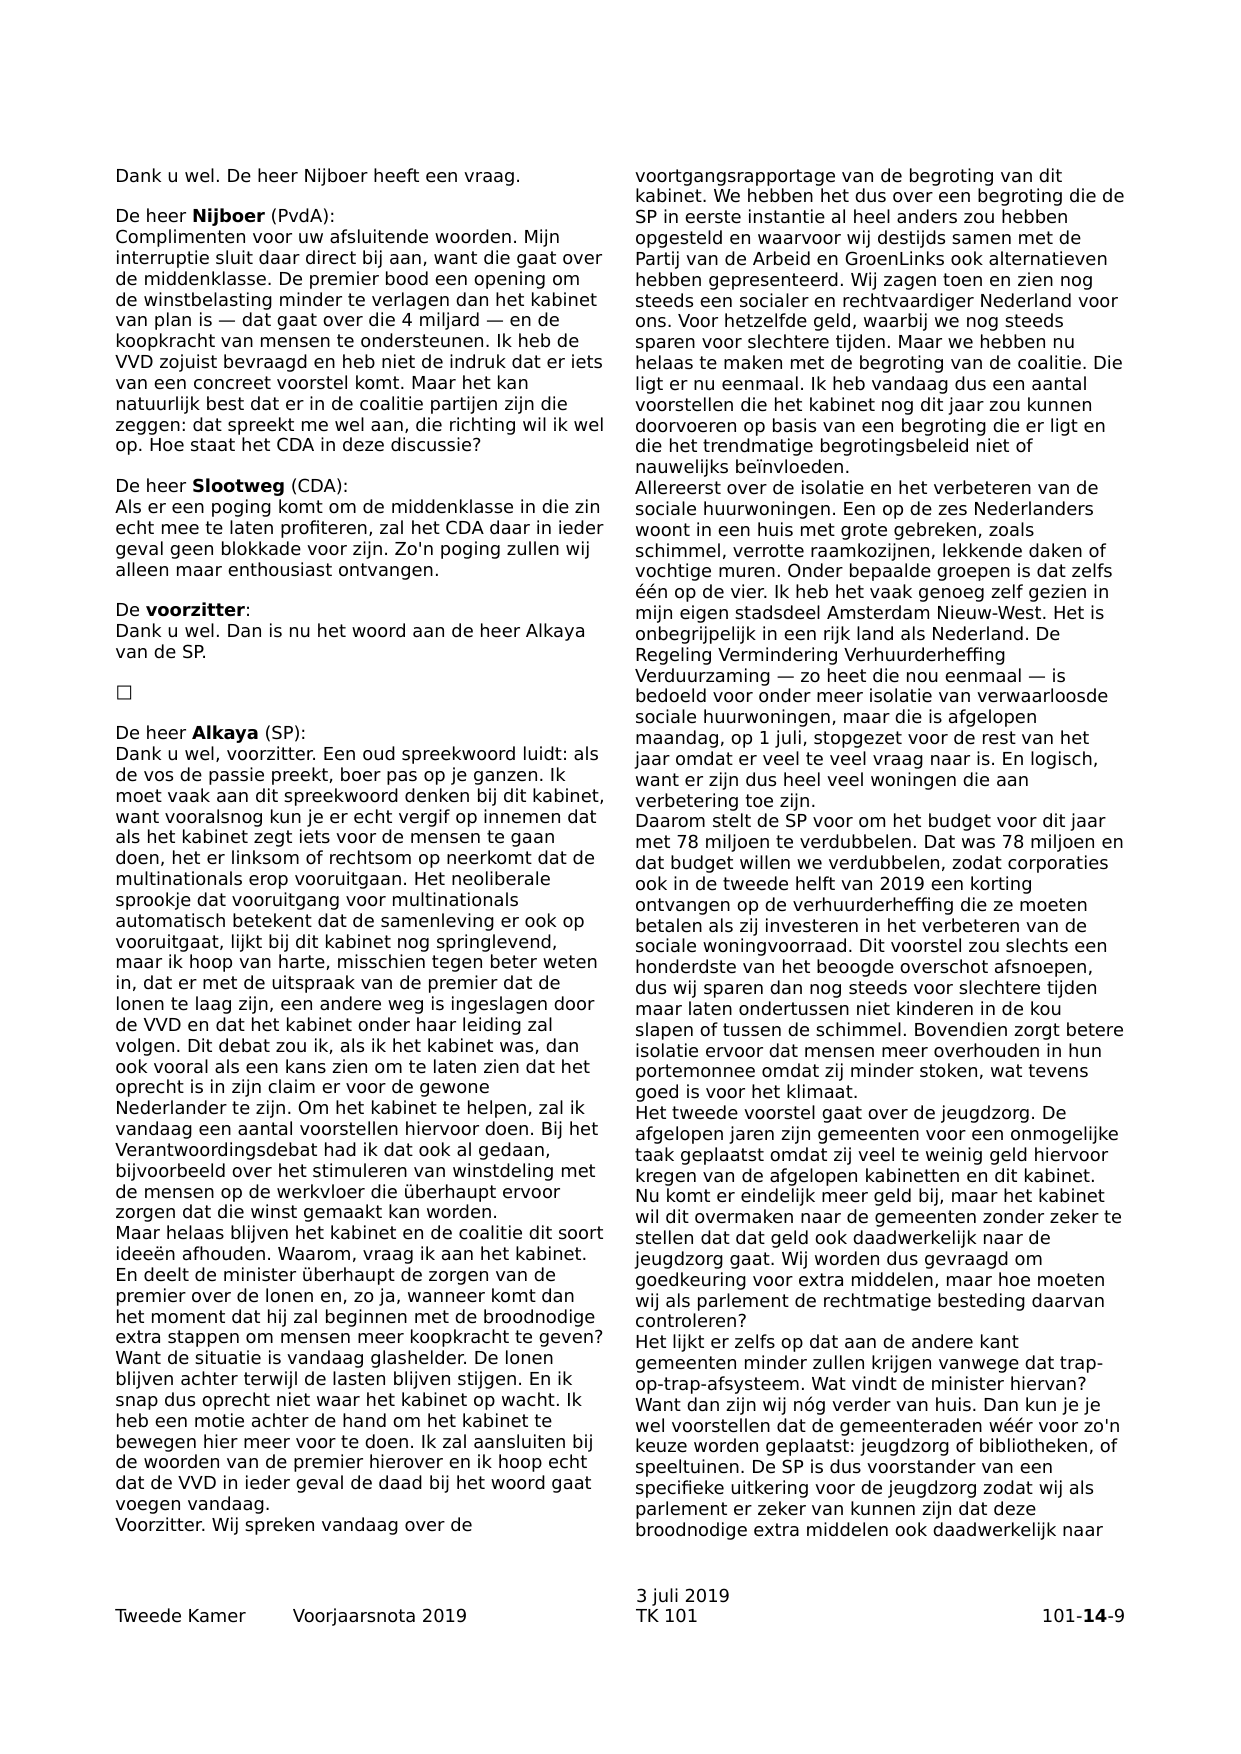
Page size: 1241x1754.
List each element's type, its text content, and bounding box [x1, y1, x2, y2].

text Maar helaas blijven het kabinet en de coalitie dit soort ideeën afhouden. Waarom, vraag ik aan het kabinet. En deelt de minister überhaupt de zorgen van de premier over de lonen en, zo ja, wanneer komt dan het moment dat hij zal beginnen met de broodnodige extra stappen om mensen meer koopkracht te geven? Want de situatie is vandaag glashelder. De lonen blijven achter terwijl de lasten blijven stijgen. En ik snap dus oprecht niet waar het kabinet op wacht. Ik heb een motie achter de hand om het kabinet te bewegen hier meer voor te doen. Ik zal aansluiten bij de woorden van de premier hierover en ik hoop echt dat de VVD in ieder geval de daad bij het woord gaat voegen vandaag. [115, 1223, 605, 1515]
text Het lijkt er zelfs op dat aan de andere kant gemeenten minder zullen krijgen vanwege dat trap-op-trap-afsysteem. Wat vindt de minister hiervan? Want dan zijn wij nóg verder van huis. Dan kun je je wel voorstellen dat de gemeenteraden wéér voor zo'n keuze worden geplaatst: jeugdzorg of bibliotheken, of speeltuinen. De SP is dus voorstander van een specifieke uitkering voor de jeugdzorg zodat wij als parlement er zeker van kunnen zijn dat deze broodnodige extra middelen ook daadwerkelijk naar [635, 1332, 1125, 1540]
text De heer Nijboer (PvdA): [115, 206, 605, 227]
text Voorzitter. Wij spreken vandaag over de [115, 1515, 605, 1536]
text Allereerst over de isolatie en het verbeteren van de sociale huurwoningen. Een op de zes Nederlanders woont in een huis met grote gebreken, zoals schimmel, verrotte raamkozijnen, lekkende daken of vochtige muren. Onder bepaalde groepen is dat zelfs één op de vier. Ik heb het vaak genoeg zelf gezien in mijn eigen stadsdeel Amsterdam Nieuw-West. Het is onbegrijpelijk in een rijk land als Nederland. De Regeling Vermindering Verhuurderheffing Verduurzaming — zo heet die nou eenmaal — is bedoeld voor onder meer isolatie van verwaarloosde sociale huurwoningen, maar die is afgelopen maandag, op 1 juli, stopgezet voor de rest van het jaar omdat er veel te veel vraag naar is. En logisch, want er zijn dus heel veel woningen die aan verbetering toe zijn. [635, 478, 1125, 811]
text Dank u wel, voorzitter. Een oud spreekwoord luidt: als de vos de passie preekt, boer pas op je ganzen. Ik moet vaak aan dit spreekwoord denken bij dit kabinet, want vooralsnog kun je er echt vergif op innemen dat als het kabinet zegt iets voor de mensen te gaan doen, het er linksom of rechtsom op neerkomt dat de multinationals erop vooruitgaan. Het neoliberale sprookje dat vooruitgang voor multinationals automatisch betekent dat de samenleving er ook op vooruitgaat, lijkt bij dit kabinet nog springlevend, maar ik hoop van harte, misschien tegen beter weten in, dat er met de uitspraak van de premier dat de lonen te laag zijn, een andere weg is ingeslagen door de VVD en dat het kabinet onder haar leiding zal volgen. Dit debat zou ik, als ik het kabinet was, dan ook vooral als een kans zien om te laten zien dat het oprecht is in zijn claim er voor de gewone Nederlander te zijn. Om het kabinet te helpen, zal ik vandaag een aantal voorstellen hiervoor doen. Bij het Verantwoordingsdebat had ik dat ook al gedaan, bijvoorbeeld over het stimuleren van winstdeling met de mensen op de werkvloer die überhaupt ervoor zorgen dat die winst gemaakt kan worden. [115, 744, 605, 1223]
text ⬜ [115, 682, 605, 703]
text De voorzitter: [115, 600, 605, 621]
text Daarom stelt de SP voor om het budget voor dit jaar met 78 miljoen te verdubbelen. Dat was 78 miljoen en dat budget willen we verdubbelen, zodat corporaties ook in de tweede helft van 2019 een korting ontvangen op de verhuurderheffing die ze moeten betalen als zij investeren in het verbeteren van de sociale woningvoorraad. Dit voorstel zou slechts een honderdste van het beoogde overschot afsnoepen, dus wij sparen dan nog steeds voor slechtere tijden maar laten ondertussen niet kinderen in de kou slapen of tussen de schimmel. Bovendien zorgt betere isolatie ervoor dat mensen meer overhouden in hun portemonnee omdat zij minder stoken, wat tevens goed is voor het klimaat. [635, 811, 1125, 1103]
text Het tweede voorstel gaat over de jeugdzorg. De afgelopen jaren zijn gemeenten voor een onmogelijke taak geplaatst omdat zij veel te weinig geld hiervoor kregen van de afgelopen kabinetten en dit kabinet. Nu komt er eindelijk meer geld bij, maar het kabinet wil dit overmaken naar de gemeenten zonder zeker te stellen dat dat geld ook daadwerkelijk naar de jeugdzorg gaat. Wij worden dus gevraagd om goedkeuring voor extra middelen, maar hoe moeten wij als parlement de rechtmatige besteding daarvan controleren? [635, 1103, 1125, 1332]
text voortgangsrapportage van de begroting van dit kabinet. We hebben het dus over een begroting die de SP in eerste instantie al heel anders zou hebben opgesteld en waarvoor wij destijds samen met de Partij van de Arbeid en GroenLinks ook alternatieven hebben gepresenteerd. Wij zagen toen en zien nog steeds een socialer en rechtvaardiger Nederland voor ons. Voor hetzelfde geld, waarbij we nog steeds sparen voor slechtere tijden. Maar we hebben nu helaas te maken met de begroting van de coalitie. Die ligt er nu eenmaal. Ik heb vandaag dus een aantal voorstellen die het kabinet nog dit jaar zou kunnen doorvoeren op basis van een begroting die er ligt en die het trendmatige begrotingsbeleid niet of nauwelijks beïnvloeden. [635, 165, 1125, 478]
text De heer Alkaya (SP): [115, 723, 605, 744]
text Complimenten voor uw afsluitende woorden. Mijn interruptie sluit daar direct bij aan, want die gaat over de middenklasse. De premier bood een opening om de winstbelasting minder te verlagen dan het kabinet van plan is — dat gaat over die 4 miljard — en de koopkracht van mensen te ondersteunen. Ik heb de VVD zojuist bevraagd en heb niet de indruk dat er iets van een concreet voorstel komt. Maar het kan natuurlijk best dat er in de coalitie partijen zijn die zeggen: dat spreekt me wel aan, die richting wil ik wel op. Hoe staat het CDA in deze discussie? [115, 227, 605, 456]
text Dank u wel. Dan is nu het woord aan de heer Alkaya van de SP. [115, 621, 605, 662]
text Als er een poging komt om de middenklasse in die zin echt mee te laten profiteren, zal het CDA daar in ieder geval geen blokkade voor zijn. Zo'n poging zullen wij alleen maar enthousiast ontvangen. [115, 497, 605, 580]
text De heer Slootweg (CDA): [115, 476, 605, 497]
text Dank u wel. De heer Nijboer heeft een vraag. [115, 165, 605, 186]
